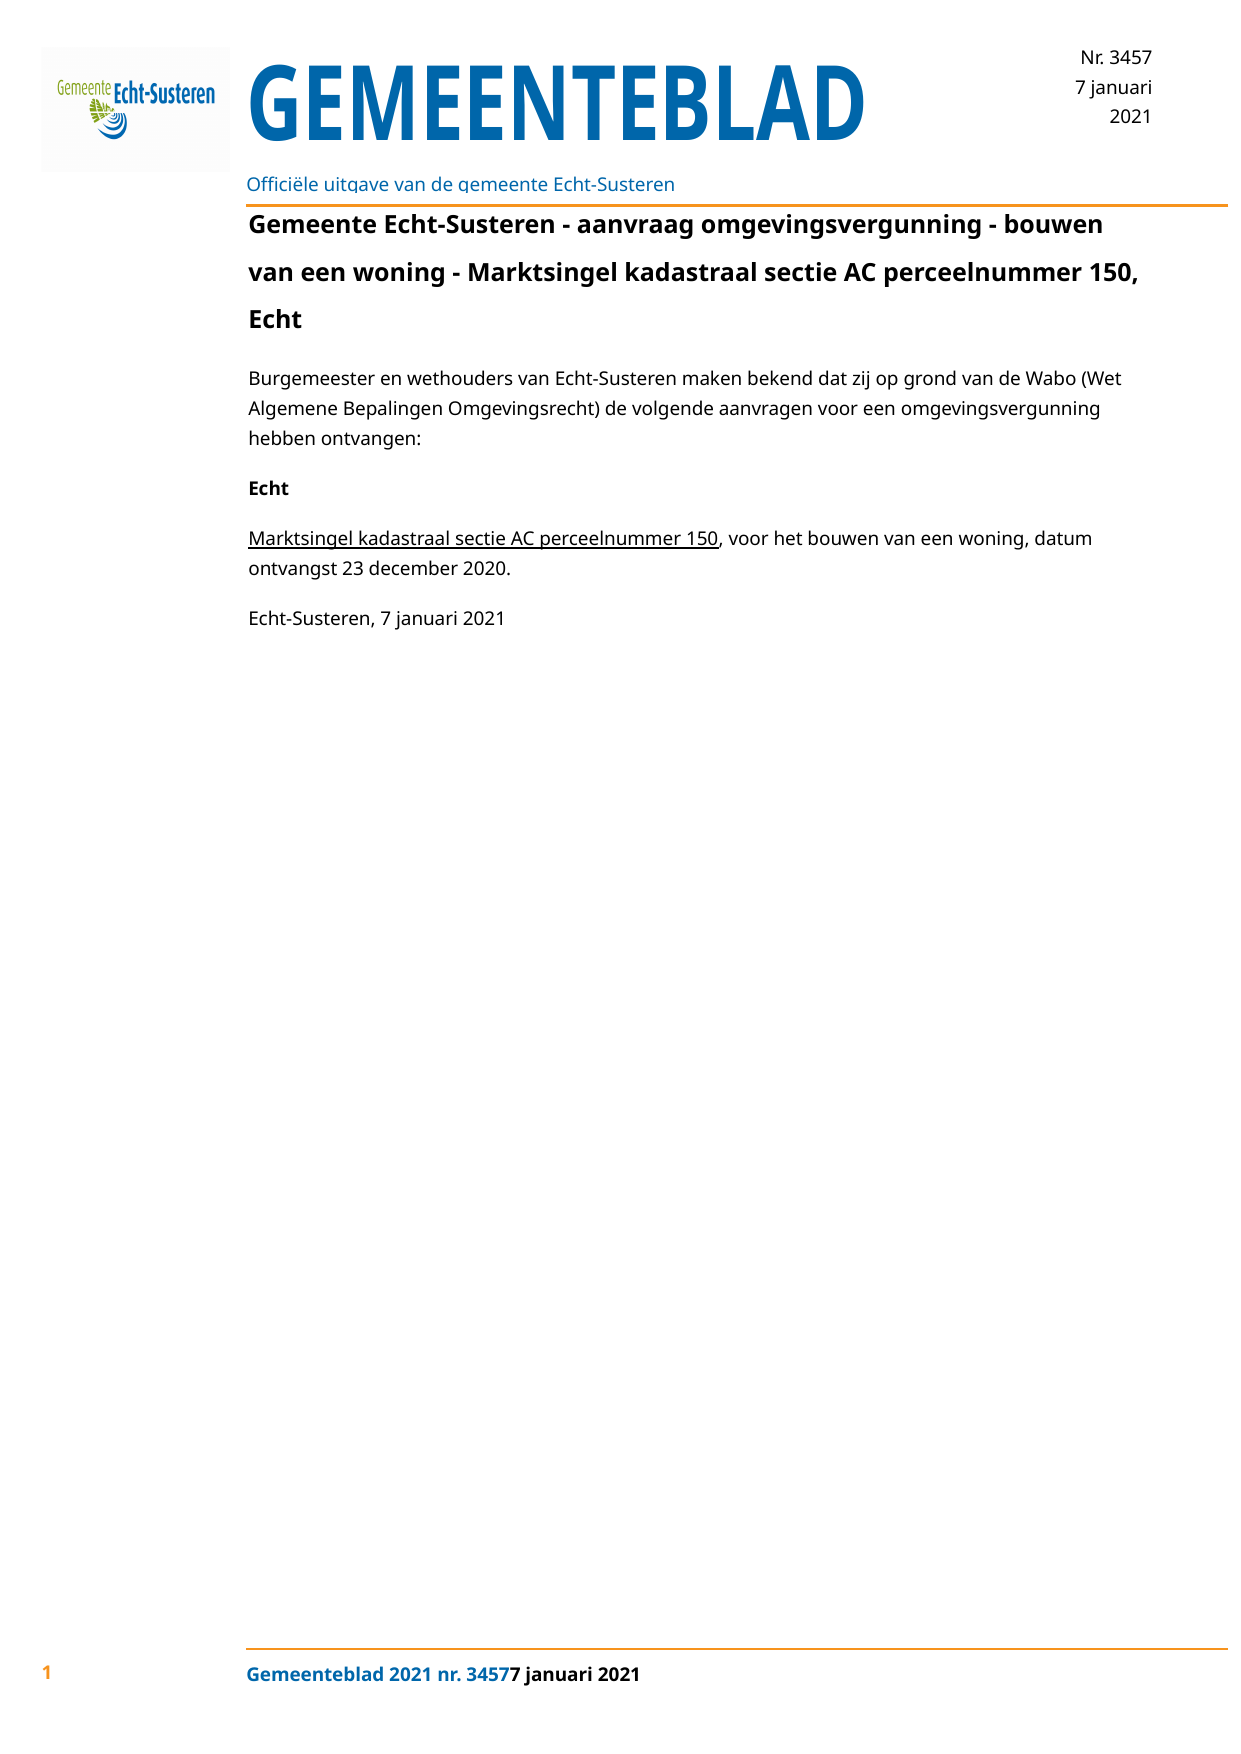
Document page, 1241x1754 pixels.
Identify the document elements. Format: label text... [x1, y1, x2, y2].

text Gemeente Echt-Susteren - aanvraag omgevingsvergunning - bouwen van een woning - Marktsingel kadastraal sectie AC perceelnummer 150, Echt [248, 207, 1152, 336]
text Echt [248, 475, 1152, 501]
text Echt-Susteren, 7 januari 2021 [248, 606, 1152, 631]
picture [41, 47, 231, 172]
text Marktsingel kadastraal sectie AC perceelnummer 150, voor het bouwen van een woning, datum ontvangst 23 december 2020. [248, 526, 1152, 581]
text Burgemeester en wethouders van Echt-Susteren maken bekend dat zij op grond van de Wabo (Wet Algemene Bepalingen Omgevingsrecht) de volgende aanvragen voor een omgevingsvergunning hebben ontvangen: [248, 366, 1152, 450]
